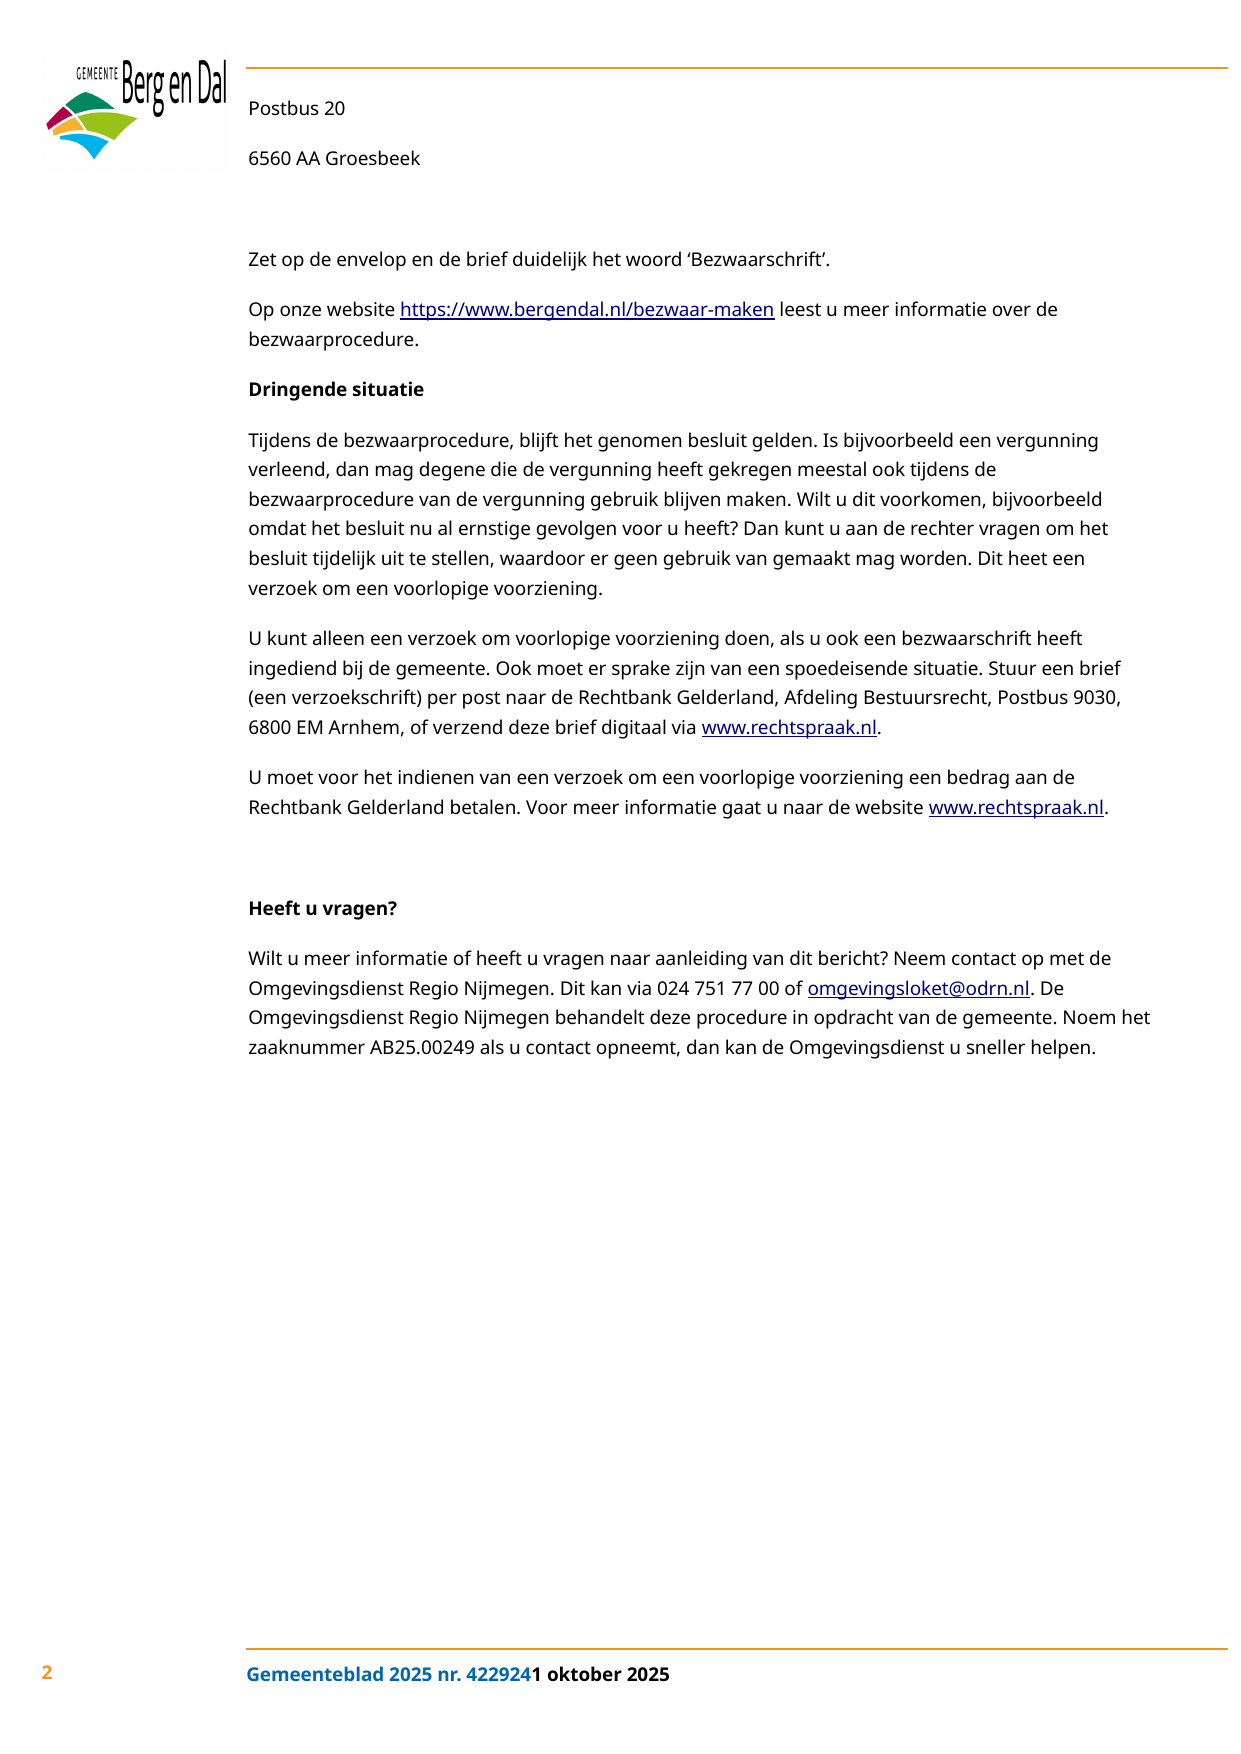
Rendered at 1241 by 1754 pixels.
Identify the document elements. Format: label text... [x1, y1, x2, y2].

text Tijdens de bezwaarprocedure, blijft het genomen besluit gelden. Is bijvoorbeeld een vergunning verleend, dan mag degene die de vergunning heeft gekregen meestal ook tijdens de bezwaarprocedure van de vergunning gebruik blijven maken. Wilt u dit voorkomen, bijvoorbeeld omdat het besluit nu al ernstige gevolgen voor u heeft? Dan kunt u aan de rechter vragen om het besluit tijdelijk uit te stellen, waardoor er geen gebruik van gemaakt mag worden. Dit heet een verzoek om een voorlopige voorziening. [248, 427, 1152, 601]
text Wilt u meer informatie of heeft u vragen naar aanleiding van dit bericht? Neem contact op met de Omgevingsdienst Regio Nijmegen. Dit kan via 024 751 77 00 of omgevingsloket@odrn.nl. De Omgevingsdienst Regio Nijmegen behandelt deze procedure in opdracht van de gemeente. Noem het zaaknummer AB25.00249 als u contact opneemt, dan kan de Omgevingsdienst u sneller helpen. [248, 945, 1152, 1060]
text Op onze website https://www.bergendal.nl/bezwaar-maken leest u meer informatie over de bezwaarprocedure. [248, 296, 1152, 352]
text Dringende situatie [248, 376, 1152, 402]
text U moet voor het indienen van een verzoek om een voorlopige voorziening een bedrag aan de Rechtbank Gelderland betalen. Voor meer informatie gaat u naar de website www.rechtspraak.nl. [248, 764, 1152, 820]
picture [41, 47, 231, 172]
text Heeft u vragen? [248, 895, 1152, 921]
text Zet op de envelop en de brief duidelijk het woord ‘Bezwaarschrift’. [248, 246, 1152, 272]
text 6560 AA Groesbeek [248, 145, 1152, 171]
text Postbus 20 [248, 95, 1152, 121]
text U kunt alleen een verzoek om voorlopige voorziening doen, als u ook een bezwaarschrift heeft ingediend bij de gemeente. Ook moet er sprake zijn van een spoedeisende situatie. Stuur een brief (een verzoekschrift) per post naar de Rechtbank Gelderland, Afdeling Bestuursrecht, Postbus 9030, 6800 EM Arnhem, of verzend deze brief digitaal via www.rechtspraak.nl. [248, 625, 1152, 740]
